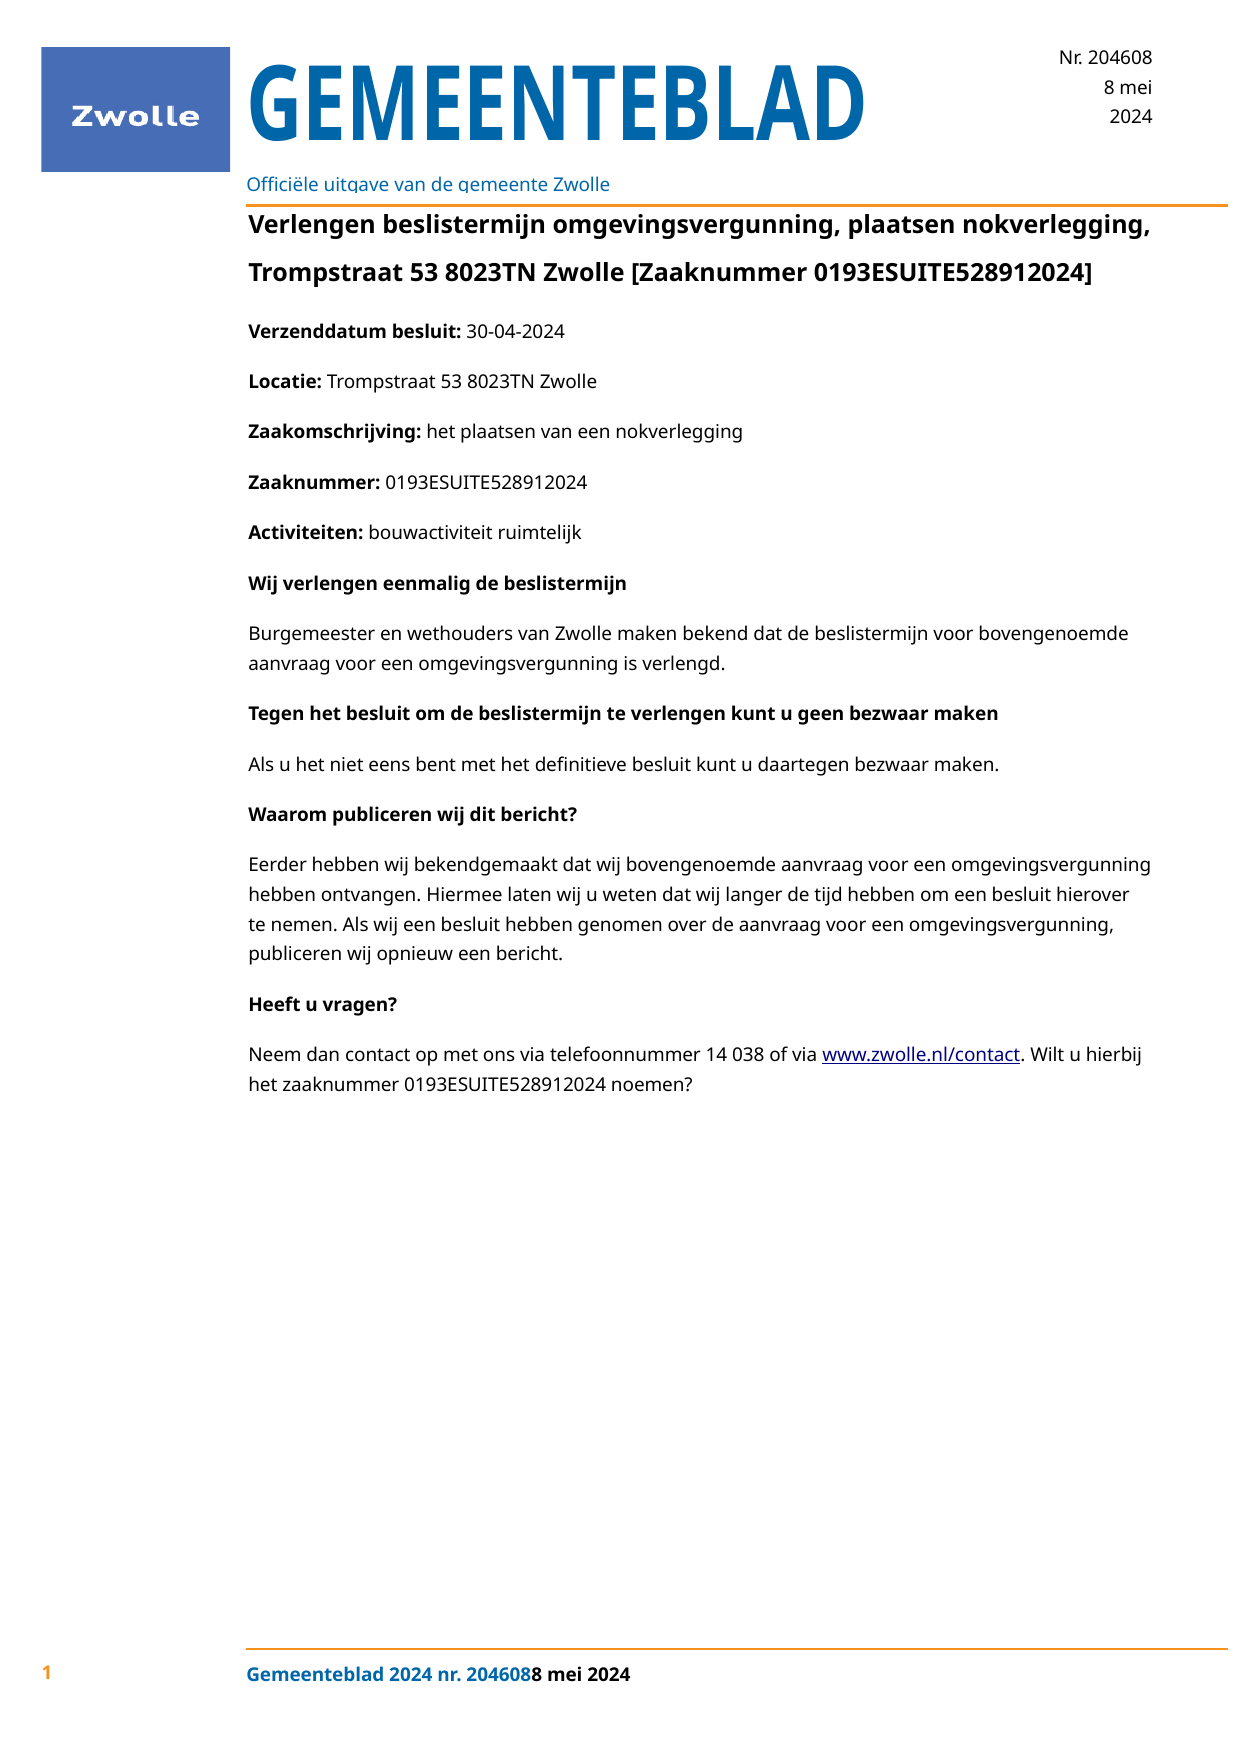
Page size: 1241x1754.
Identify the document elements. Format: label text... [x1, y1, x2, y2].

text Locatie: Trompstraat 53 8023TN Zwolle [248, 368, 1152, 394]
text Zaaknummer: 0193ESUITE528912024 [248, 469, 1152, 495]
text Heeft u vragen? [248, 991, 1152, 1017]
text Tegen het besluit om de beslistermijn te verlengen kunt u geen bezwaar maken [248, 700, 1152, 726]
text Verlengen beslistermijn omgevingsvergunning, plaatsen nokverlegging, Trompstraat 53 8023TN Zwolle [Zaaknummer 0193ESUITE528912024] [248, 207, 1152, 288]
text Neem dan contact op met ons via telefoonnummer 14 038 of via www.zwolle.nl/contact. Wilt u hierbij het zaaknummer 0193ESUITE528912024 noemen? [248, 1041, 1152, 1097]
text Eerder hebben wij bekendgemaakt dat wij bovengenoemde aanvraag voor een omgevingsvergunning hebben ontvangen. Hiermee laten wij u weten dat wij langer de tijd hebben om een besluit hierover te nemen. Als wij een besluit hebben genomen over de aanvraag voor een omgevingsvergunning, publiceren wij opnieuw een bericht. [248, 852, 1152, 966]
text Wij verlengen eenmalig de beslistermijn [248, 570, 1152, 596]
text Verzenddatum besluit: 30-04-2024 [248, 318, 1152, 344]
text Burgemeester en wethouders van Zwolle maken bekend dat de beslistermijn voor bovengenoemde aanvraag voor een omgevingsvergunning is verlengd. [248, 620, 1152, 676]
text Activiteiten: bouwactiviteit ruimtelijk [248, 519, 1152, 545]
text Als u het niet eens bent met het definitieve besluit kunt u daartegen bezwaar maken. [248, 751, 1152, 777]
text Zaakomschrijving: het plaatsen van een nokverlegging [248, 419, 1152, 444]
picture [41, 47, 231, 172]
text Waarom publiceren wij dit bericht? [248, 801, 1152, 827]
